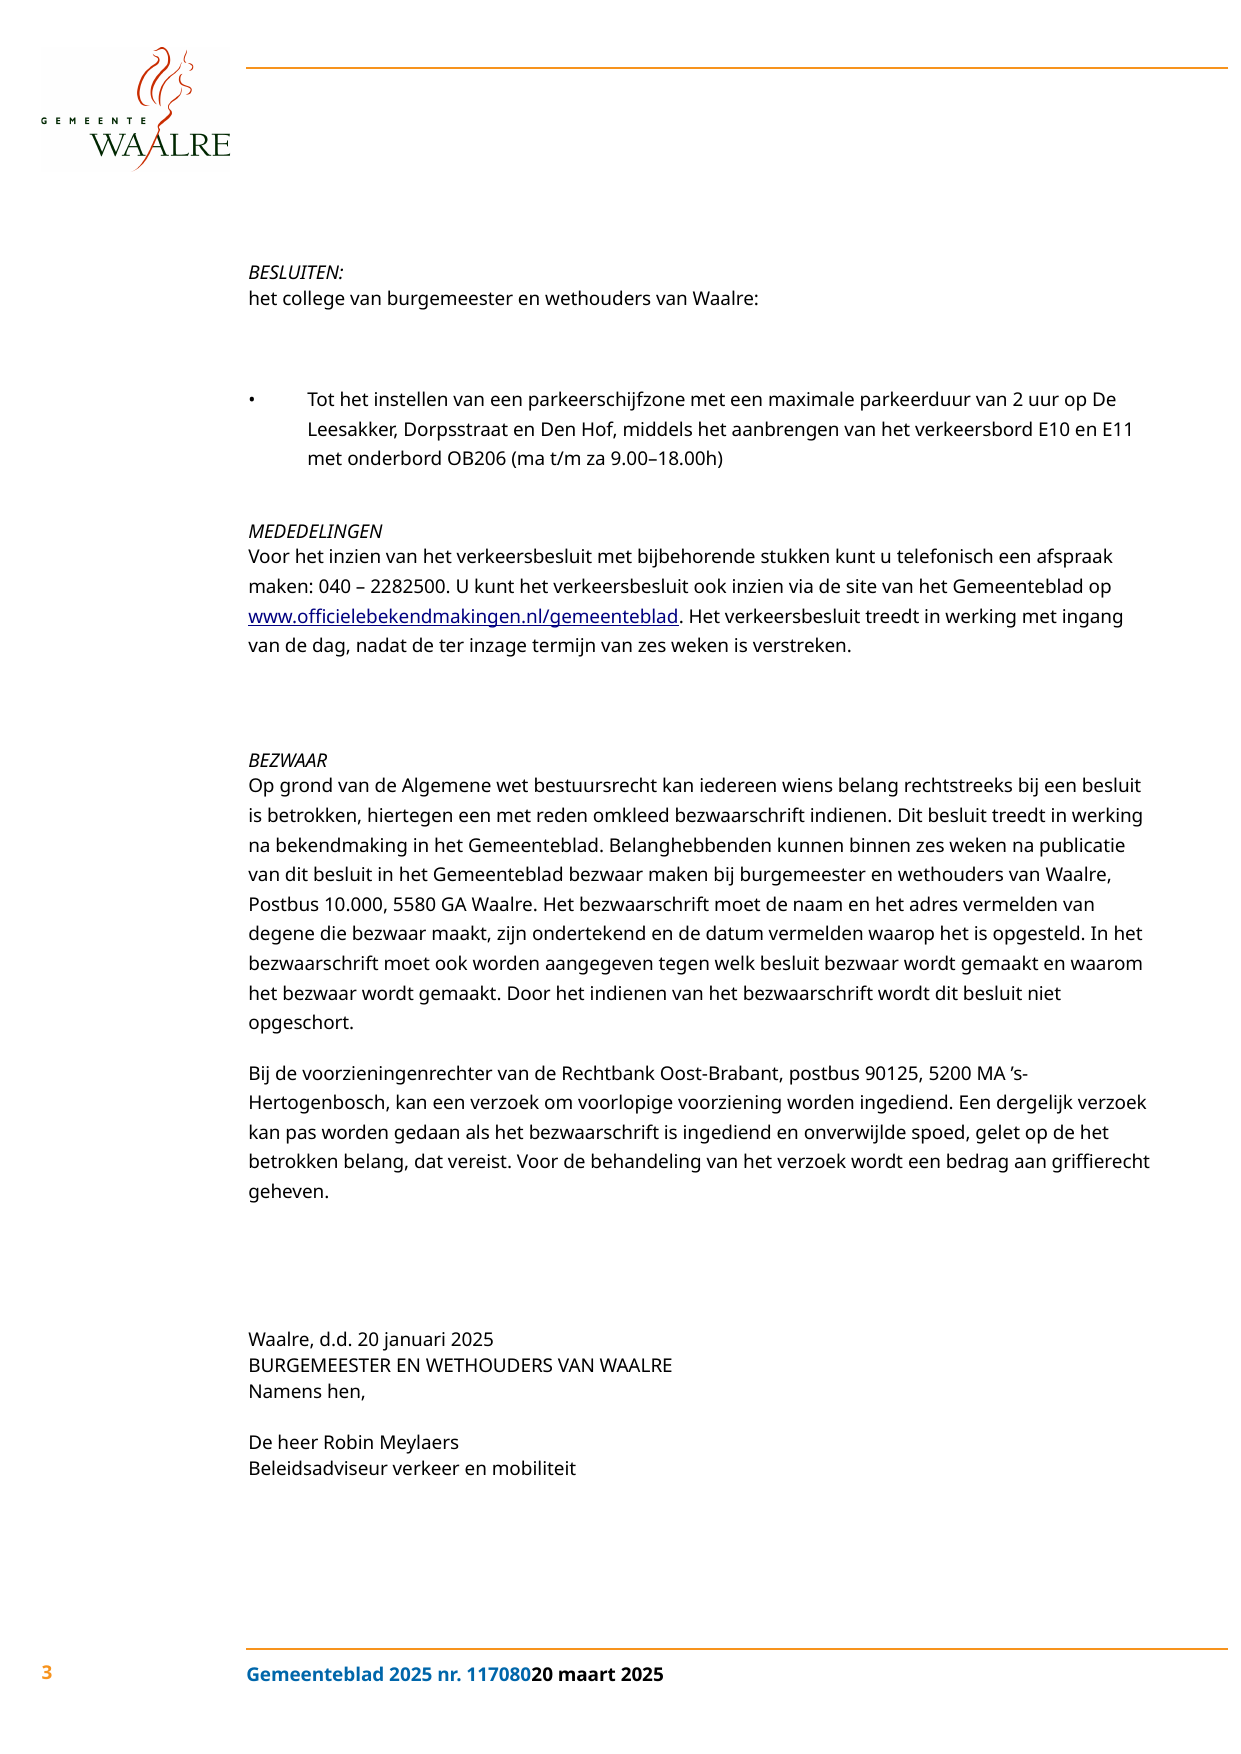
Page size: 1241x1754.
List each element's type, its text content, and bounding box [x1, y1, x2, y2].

list Tot het instellen van een parkeerschijfzone met een maximale parkeerduur van 2 uur op De Leesakker, Dorpsstraat en Den Hof, middels het aanbrengen van het verkeersbord E10 en E11 met onderbord OB206 (ma t/m za 9.00–18.00h) [248, 386, 1152, 471]
text BESLUITEN: [248, 259, 1152, 285]
text Namens hen, [248, 1378, 1152, 1404]
text Op grond van de Algemene wet bestuursrecht kan iedereen wiens belang rechtstreeks bij een besluit is betrokken, hiertegen een met reden omkleed bezwaarschrift indienen. Dit besluit treedt in werking na bekendmaking in het Gemeenteblad. Belanghebbenden kunnen binnen zes weken na publicatie van dit besluit in het Gemeenteblad bezwaar maken bij burgemeester en wethouders van Waalre, Postbus 10.000, 5580 GA Waalre. Het bezwaarschrift moet de naam en het adres vermelden van degene die bezwaar maakt, zijn ondertekend en de datum vermelden waarop het is opgesteld. In het bezwaarschrift moet ook worden aangegeven tegen welk besluit bezwaar wordt gemaakt en waarom het bezwaar wordt gemaakt. Door het indienen van het bezwaarschrift wordt dit besluit niet opgeschort. [248, 773, 1152, 1035]
text BURGEMEESTER EN WETHOUDERS VAN WAALRE [248, 1352, 1152, 1378]
text het college van burgemeester en wethouders van Waalre: [248, 285, 1152, 311]
text Beleidsadviseur verkeer en mobiliteit [248, 1455, 1152, 1481]
text Voor het inzien van het verkeersbesluit met bijbehorende stukken kunt u telefonisch een afspraak maken: 040 – 2282500. U kunt het verkeersbesluit ook inzien via de site van het Gemeenteblad op www.officielebekendmakingen.nl/gemeenteblad. Het verkeersbesluit treedt in werking met ingang van de dag, nadat de ter inzage termijn van zes weken is verstreken. [248, 544, 1152, 658]
picture [41, 47, 231, 172]
text Waalre, d.d. 20 januari 2025 [248, 1327, 1152, 1352]
text De heer Robin Meylaers [248, 1429, 1152, 1455]
text BEZWAAR [248, 747, 1152, 773]
text Bij de voorzieningenrechter van de Rechtbank Oost-Brabant, postbus 90125, 5200 MA ’s-Hertogenbosch, kan een verzoek om voorlopige voorziening worden ingediend. Een dergelijk verzoek kan pas worden gedaan als het bezwaarschrift is ingediend en onverwijlde spoed, gelet op de het betrokken belang, dat vereist. Voor de behandeling van het verzoek wordt een bedrag aan griffierecht geheven. [248, 1060, 1152, 1204]
text MEDEDELINGEN [248, 518, 1152, 544]
